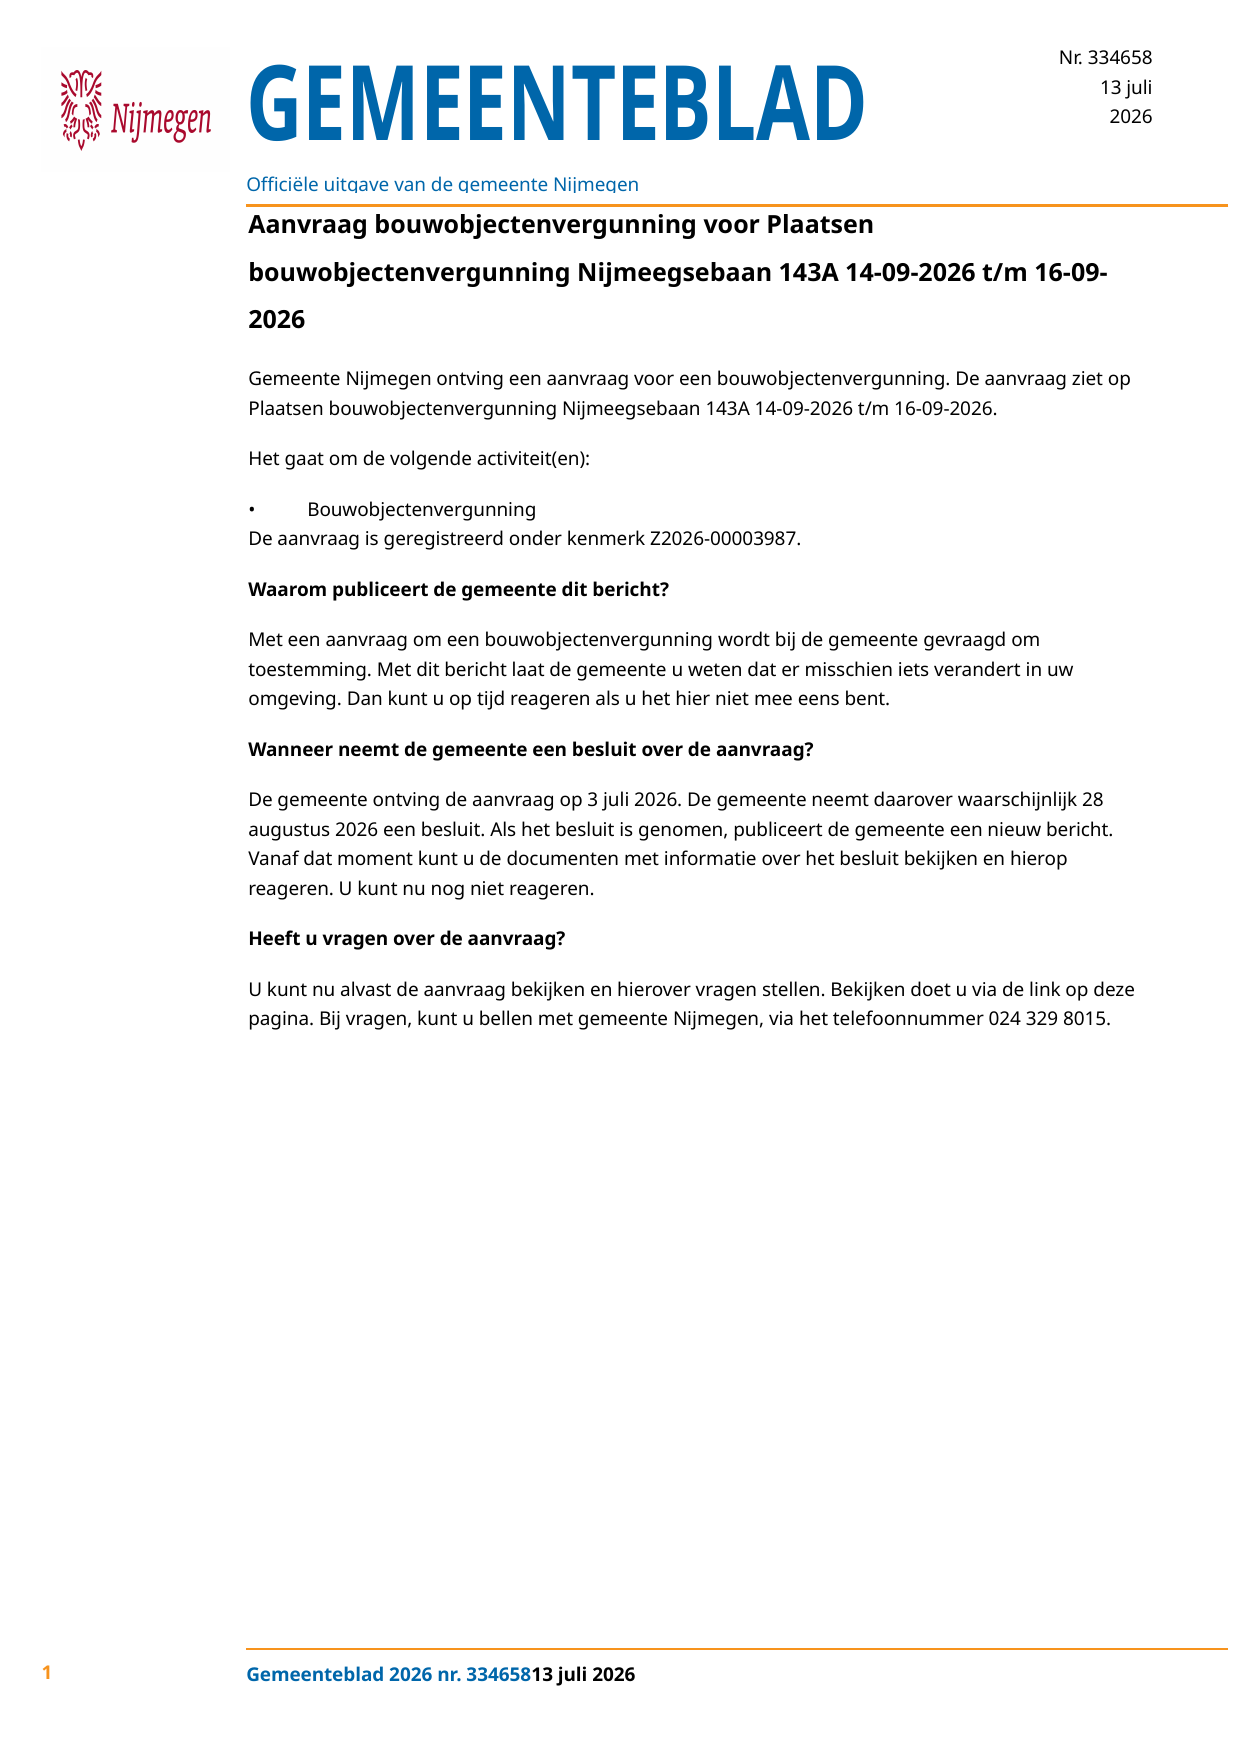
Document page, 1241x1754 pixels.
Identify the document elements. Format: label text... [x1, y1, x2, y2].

text De gemeente ontving de aanvraag op 3 juli 2026. De gemeente neemt daarover waarschijnlijk 28 augustus 2026 een besluit. Als het besluit is genomen, publiceert de gemeente een nieuw bericht. Vanaf dat moment kunt u de documenten met informatie over het besluit bekijken en hierop reageren. U kunt nu nog niet reageren. [248, 786, 1152, 901]
text Heeft u vragen over de aanvraag? [248, 926, 1152, 951]
text Waarom publiceert de gemeente dit bericht? [248, 576, 1152, 602]
list Bouwobjectenvergunning [248, 496, 1152, 522]
text Het gaat om de volgende activiteit(en): [248, 446, 1152, 471]
text Gemeente Nijmegen ontving een aanvraag voor een bouwobjectenvergunning. De aanvraag ziet op Plaatsen bouwobjectenvergunning Nijmeegsebaan 143A 14-09-2026 t/m 16-09-2026. [248, 366, 1152, 421]
text De aanvraag is geregistreerd onder kenmerk Z2026-00003987. [248, 526, 1152, 551]
text Met een aanvraag om een bouwobjectenvergunning wordt bij de gemeente gevraagd om toestemming. Met dit bericht laat de gemeente u weten dat er misschien iets verandert in uw omgeving. Dan kunt u op tijd reageren als u het hier niet mee eens bent. [248, 626, 1152, 711]
text Wanneer neemt de gemeente een besluit over de aanvraag? [248, 736, 1152, 762]
text Aanvraag bouwobjectenvergunning voor Plaatsen bouwobjectenvergunning Nijmeegsebaan 143A 14-09-2026 t/m 16-09-2026 [248, 207, 1152, 336]
text U kunt nu alvast de aanvraag bekijken en hierover vragen stellen. Bekijken doet u via de link op deze pagina. Bij vragen, kunt u bellen met gemeente Nijmegen, via het telefoonnummer 024 329 8015. [248, 976, 1152, 1031]
picture [41, 47, 231, 172]
